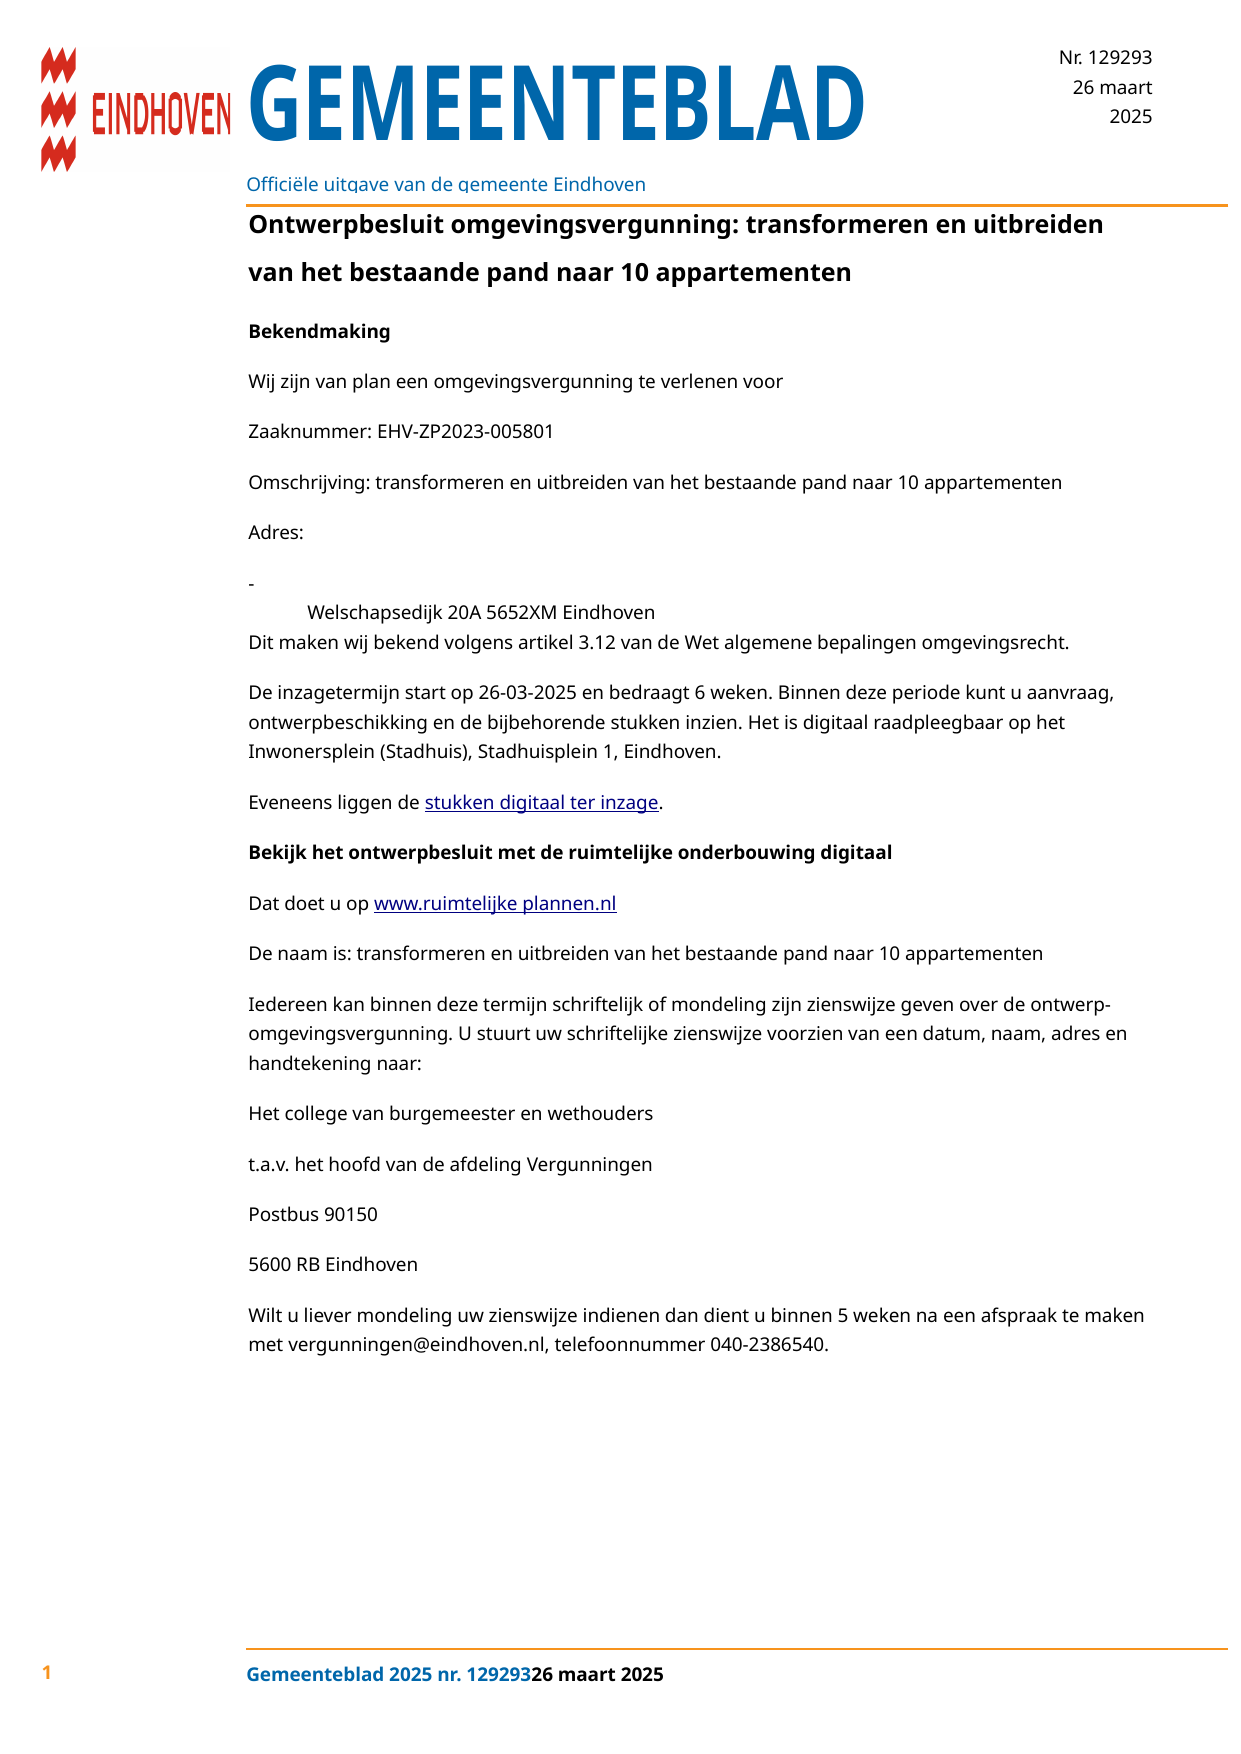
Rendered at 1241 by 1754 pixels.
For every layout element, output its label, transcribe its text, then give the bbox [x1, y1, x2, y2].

text Bekendmaking [248, 318, 1152, 344]
text Omschrijving: transformeren en uitbreiden van het bestaande pand naar 10 appartementen [248, 469, 1152, 495]
list Welschapsedijk 20A 5652XM Eindhoven [248, 599, 1152, 625]
text Ontwerpbesluit omgevingsvergunning: transformeren en uitbreiden van het bestaande pand naar 10 appartementen [248, 207, 1152, 288]
text Wilt u liever mondeling uw zienswijze indienen dan dient u binnen 5 weken na een afspraak te maken met vergunningen@eindhoven.nl, telefoonnummer 040-2386540. [248, 1302, 1152, 1357]
text De inzagetermijn start op 26-03-2025 en bedraagt 6 weken. Binnen deze periode kunt u aanvraag, ontwerpbeschikking en de bijbehorende stukken inzien. Het is digitaal raadpleegbaar op het Inwonersplein (Stadhuis), Stadhuisplein 1, Eindhoven. [248, 679, 1152, 764]
text De naam is: transformeren en uitbreiden van het bestaande pand naar 10 appartementen [248, 940, 1152, 966]
text Het college van burgemeester en wethouders [248, 1100, 1152, 1126]
text Zaaknummer: EHV-ZP2023-005801 [248, 419, 1152, 444]
picture [41, 47, 231, 172]
text 5600 RB Eindhoven [248, 1252, 1152, 1277]
text Wij zijn van plan een omgevingsvergunning te verlenen voor [248, 368, 1152, 394]
text Iedereen kan binnen deze termijn schriftelijk of mondeling zijn zienswijze geven over de ontwerp-omgevingsvergunning. U stuurt uw schriftelijke zienswijze voorzien van een datum, naam, adres en handtekening naar: [248, 991, 1152, 1076]
text Postbus 90150 [248, 1201, 1152, 1227]
text Dat doet u op www.ruimtelijke plannen.nl [248, 890, 1152, 916]
text Eveneens liggen de stukken digitaal ter inzage. [248, 789, 1152, 815]
text Bekijk het ontwerpbesluit met de ruimtelijke onderbouwing digitaal [248, 839, 1152, 865]
text Adres: [248, 519, 1152, 545]
text Dit maken wij bekend volgens artikel 3.12 van de Wet algemene bepalingen omgevingsrecht. [248, 629, 1152, 655]
text t.a.v. het hoofd van de afdeling Vergunningen [248, 1151, 1152, 1177]
